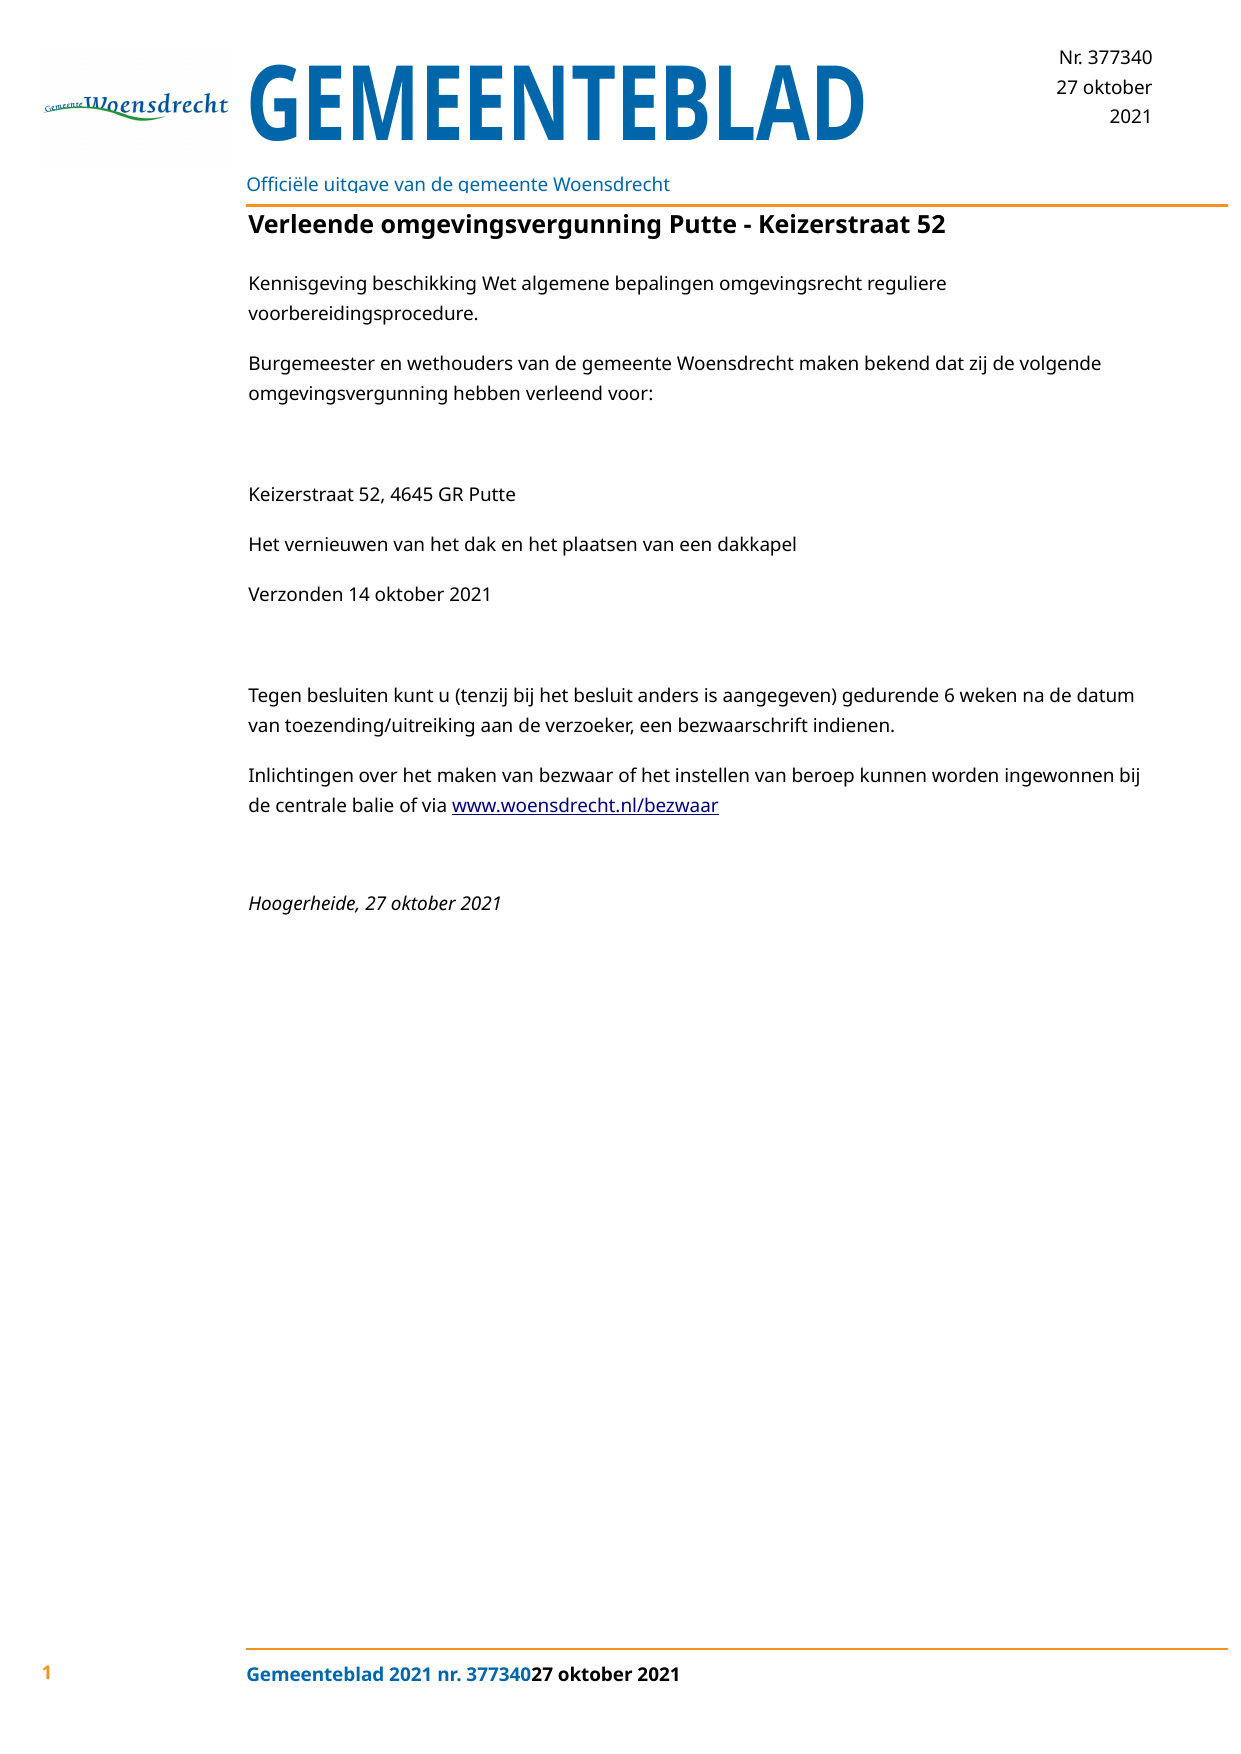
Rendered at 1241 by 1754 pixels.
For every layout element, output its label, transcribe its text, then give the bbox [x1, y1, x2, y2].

text Kennisgeving beschikking Wet algemene bepalingen omgevingsrecht reguliere voorbereidingsprocedure. [248, 270, 1152, 326]
picture [41, 47, 231, 172]
text Keizerstraat 52, 4645 GR Putte [248, 481, 1152, 506]
text Hoogerheide, 27 oktober 2021 [248, 890, 1152, 916]
text Verzonden 14 oktober 2021 [248, 582, 1152, 607]
text Het vernieuwen van het dak en het plaatsen van een dakkapel [248, 531, 1152, 557]
text Tegen besluiten kunt u (tenzij bij het besluit anders is aangegeven) gedurende 6 weken na de datum van toezending/uitreiking aan de verzoeker, een bezwaarschrift indienen. [248, 682, 1152, 738]
text Burgemeester en wethouders van de gemeente Woensdrecht maken bekend dat zij de volgende omgevingsvergunning hebben verleend voor: [248, 350, 1152, 406]
text Inlichtingen over het maken van bezwaar of het instellen van beroep kunnen worden ingewonnen bij de centrale balie of via www.woensdrecht.nl/bezwaar [248, 762, 1152, 818]
text Verleende omgevingsvergunning Putte - Keizerstraat 52 [248, 207, 1152, 241]
